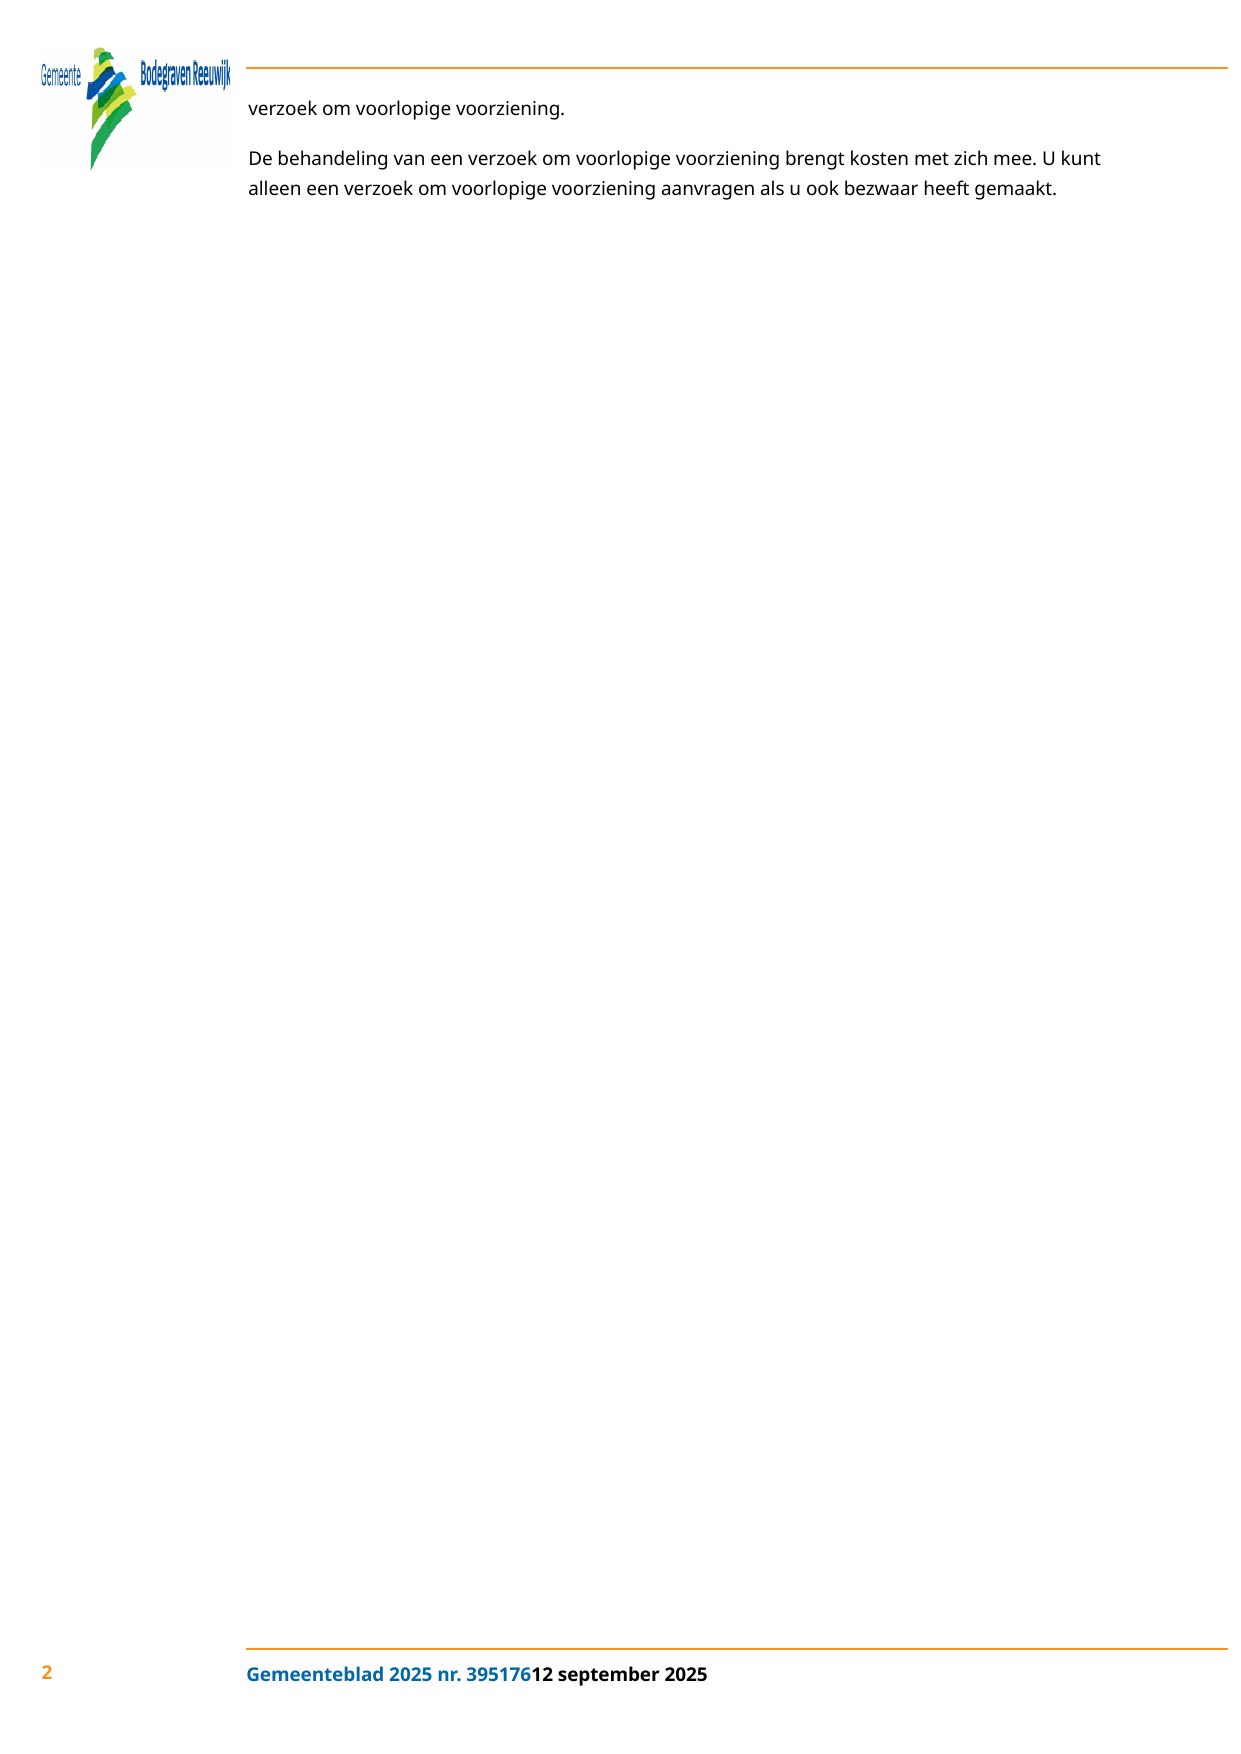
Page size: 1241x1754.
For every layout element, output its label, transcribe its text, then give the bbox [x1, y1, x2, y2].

picture [41, 47, 231, 172]
text verzoek om voorlopige voorziening. [248, 95, 1152, 121]
text De behandeling van een verzoek om voorlopige voorziening brengt kosten met zich mee. U kunt alleen een verzoek om voorlopige voorziening aanvragen als u ook bezwaar heeft gemaakt. [248, 145, 1152, 201]
